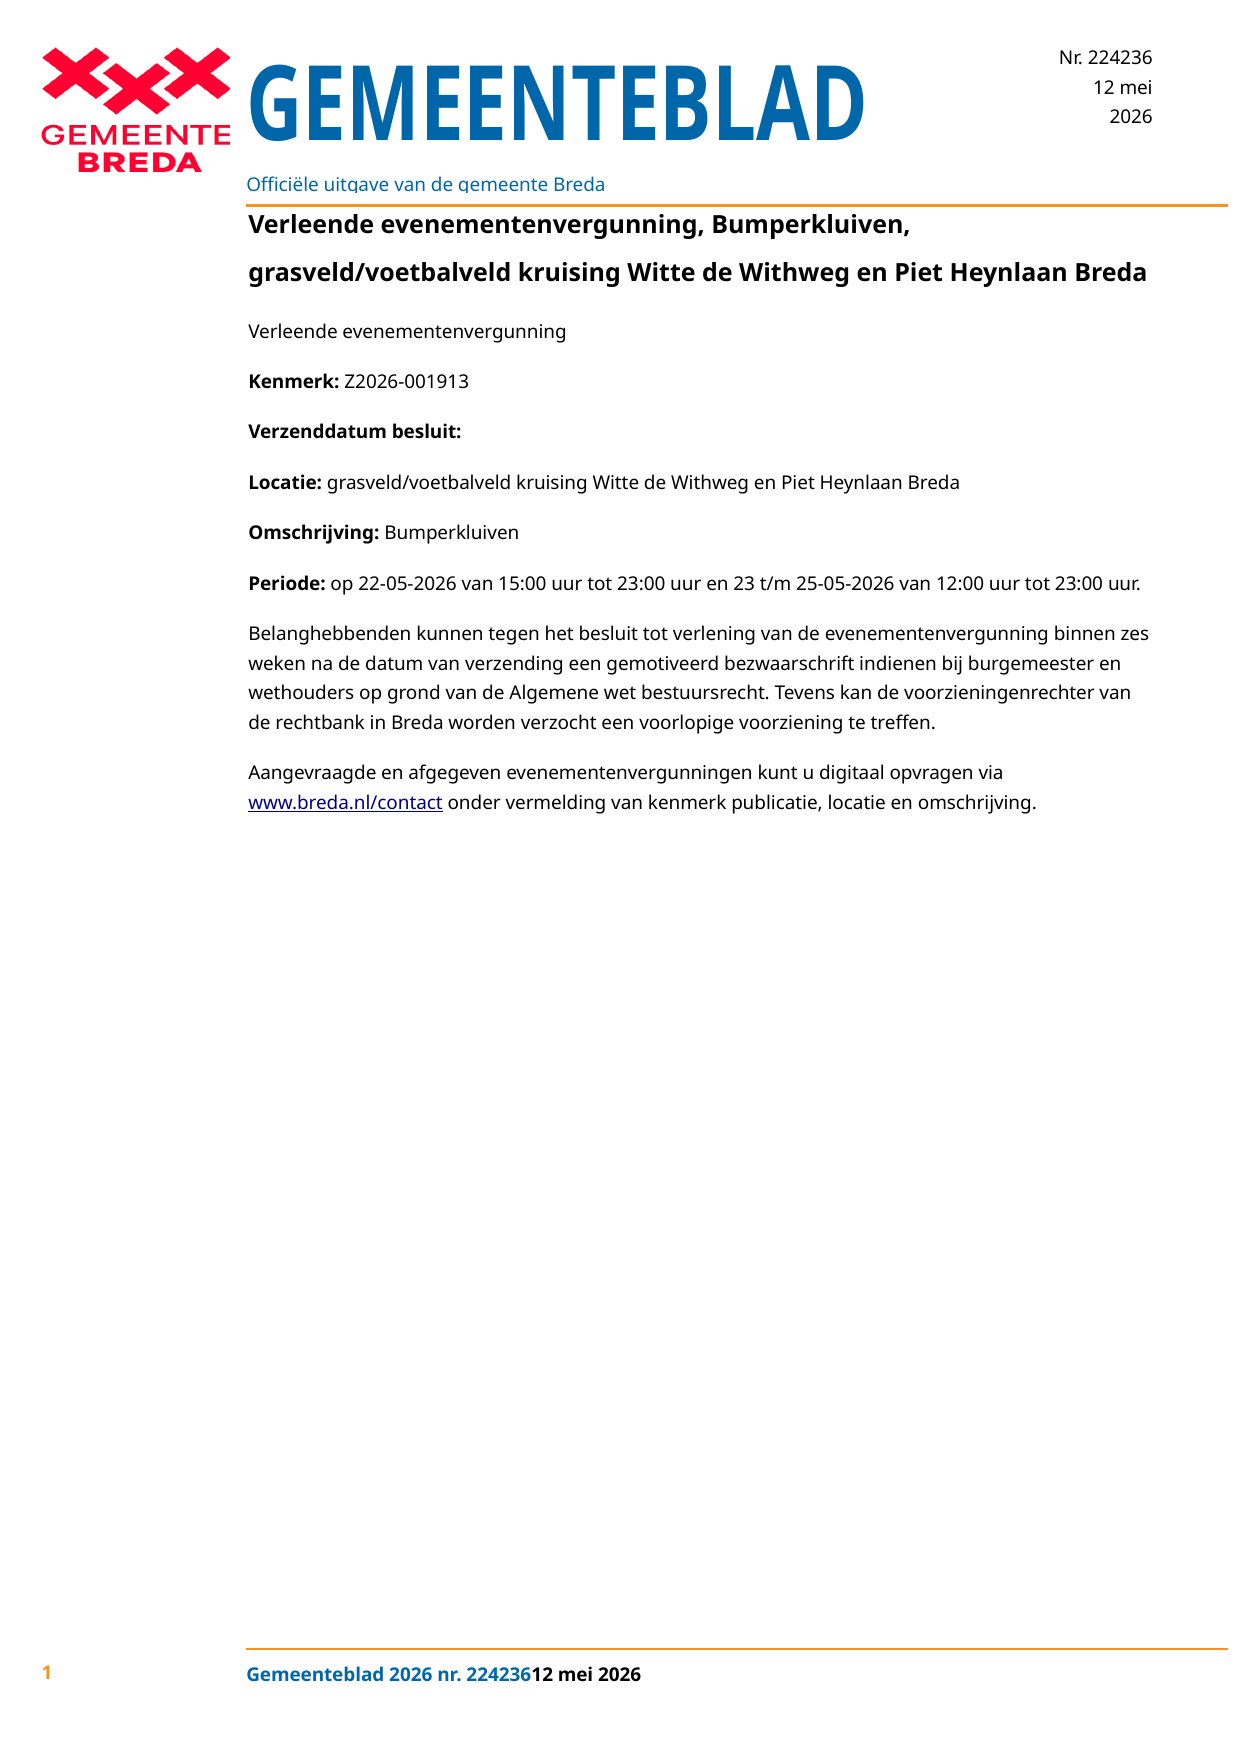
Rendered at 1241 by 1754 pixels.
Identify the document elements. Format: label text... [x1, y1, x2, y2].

text Verleende evenementenvergunning, Bumperkluiven, grasveld/voetbalveld kruising Witte de Withweg en Piet Heynlaan Breda [248, 207, 1152, 288]
picture [41, 47, 231, 172]
text Belanghebbenden kunnen tegen het besluit tot verlening van de evenementenvergunning binnen zes weken na de datum van verzending een gemotiveerd bezwaarschrift indienen bij burgemeester en wethouders op grond van de Algemene wet bestuursrecht. Tevens kan de voorzieningenrechter van de rechtbank in Breda worden verzocht een voorlopige voorziening te treffen. [248, 620, 1152, 735]
text Kenmerk: Z2026-001913 [248, 368, 1152, 394]
text Omschrijving: Bumperkluiven [248, 519, 1152, 545]
text Locatie: grasveld/voetbalveld kruising Witte de Withweg en Piet Heynlaan Breda [248, 469, 1152, 495]
text Verleende evenementenvergunning [248, 318, 1152, 344]
text Periode: op 22-05-2026 van 15:00 uur tot 23:00 uur en 23 t/m 25-05-2026 van 12:00 uur tot 23:00 uur. [248, 570, 1152, 596]
text Verzenddatum besluit: [248, 419, 1152, 444]
text Aangevraagde en afgegeven evenementenvergunningen kunt u digitaal opvragen via www.breda.nl/contact onder vermelding van kenmerk publicatie, locatie en omschrijving. [248, 759, 1152, 815]
